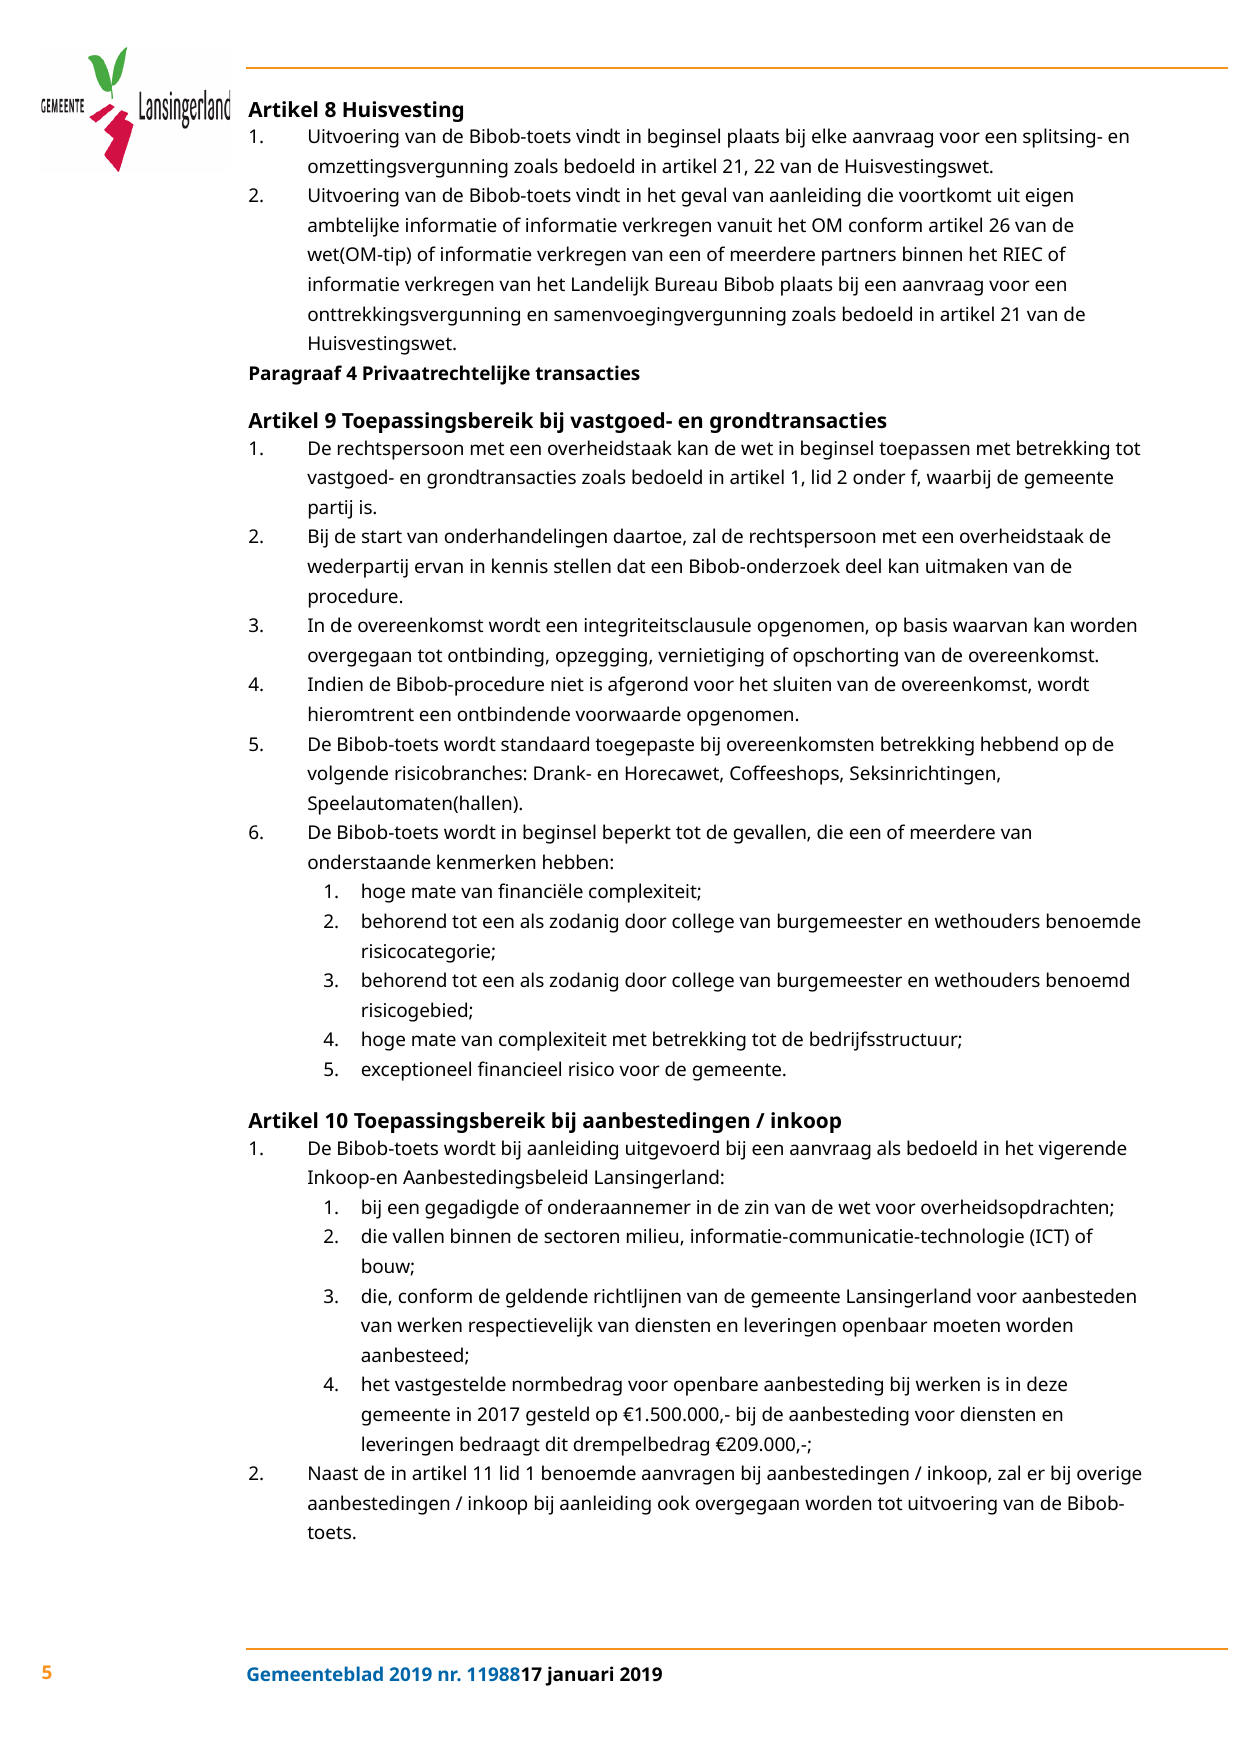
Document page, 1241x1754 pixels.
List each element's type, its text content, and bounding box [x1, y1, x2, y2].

text Paragraaf 4 Privaatrechtelijke transacties [248, 360, 1152, 386]
list Uitvoering van de Bibob-toets vindt in het geval van aanleiding die voortkomt uit eigen ambtelijke informatie of informatie verkregen vanuit het OM conform artikel 26 van de wet(OM-tip) of informatie verkregen van een of meerdere partners binnen het RIEC of informatie verkregen van het Landelijk Bureau Bibob plaats bij een aanvraag voor een onttrekkingsvergunning en samenvoegingvergunning zoals bedoeld in artikel 21 van de Huisvestingswet. [248, 182, 1152, 356]
list Bij de start van onderhandelingen daartoe, zal de rechtspersoon met een overheidstaak de wederpartij ervan in kennis stellen dat een Bibob-onderzoek deel kan uitmaken van de procedure. [248, 524, 1152, 608]
list hoge mate van financiële complexiteit; [323, 879, 1152, 904]
list De Bibob-toets wordt standaard toegepaste bij overeenkomsten betrekking hebbend op de volgende risicobranches: Drank- en Horecawet, Coffeeshops, Seksinrichtingen, Speelautomaten(hallen). [248, 731, 1152, 816]
text Artikel 9 Toepassingsbereik bij vastgoed- en grondtransacties [248, 406, 1152, 435]
list bij een gegadigde of onderaannemer in de zin van de wet voor overheidsopdrachten; [323, 1194, 1152, 1220]
list behorend tot een als zodanig door college van burgemeester en wethouders benoemde risicocategorie; [323, 908, 1152, 963]
list behorend tot een als zodanig door college van burgemeester en wethouders benoemd risicogebied; [323, 967, 1152, 1023]
list die vallen binnen de sectoren milieu, informatie-communicatie-technologie (ICT) of bouw; [323, 1224, 1152, 1279]
list Uitvoering van de Bibob-toets vindt in beginsel plaats bij elke aanvraag voor een splitsing- en omzettingsvergunning zoals bedoeld in artikel 21, 22 van de Huisvestingswet. [248, 123, 1152, 178]
list De Bibob-toets wordt bij aanleiding uitgevoerd bij een aanvraag als bedoeld in het vigerende Inkoop-en Aanbestedingsbeleid Lansingerland: [248, 1135, 1152, 1190]
picture [41, 47, 231, 172]
list die, conform de geldende richtlijnen van de gemeente Lansingerland voor aanbesteden van werken respectievelijk van diensten en leveringen openbaar moeten worden aanbesteed; [323, 1283, 1152, 1368]
list hoge mate van complexiteit met betrekking tot de bedrijfsstructuur; [323, 1027, 1152, 1052]
text Artikel 10 Toepassingsbereik bij aanbestedingen / inkoop [248, 1107, 1152, 1135]
list Naast de in artikel 11 lid 1 benoemde aanvragen bij aanbestedingen / inkoop, zal er bij overige aanbestedingen / inkoop bij aanleiding ook overgegaan worden tot uitvoering van de Bibob-toets. [248, 1460, 1152, 1545]
text Artikel 8 Huisvesting [248, 95, 1152, 123]
list exceptioneel financieel risico voor de gemeente. [323, 1056, 1152, 1082]
list De Bibob-toets wordt in beginsel beperkt tot de gevallen, die een of meerdere van onderstaande kenmerken hebben: [248, 819, 1152, 875]
list In de overeenkomst wordt een integriteitsclausule opgenomen, op basis waarvan kan worden overgegaan tot ontbinding, opzegging, vernietiging of opschorting van de overeenkomst. [248, 612, 1152, 668]
list Indien de Bibob-procedure niet is afgerond voor het sluiten van de overeenkomst, wordt hieromtrent een ontbindende voorwaarde opgenomen. [248, 672, 1152, 727]
list De rechtspersoon met een overheidstaak kan de wet in beginsel toepassen met betrekking tot vastgoed- en grondtransacties zoals bedoeld in artikel 1, lid 2 onder f, waarbij de gemeente partij is. [248, 435, 1152, 520]
list het vastgestelde normbedrag voor openbare aanbesteding bij werken is in deze gemeente in 2017 gesteld op €1.500.000,- bij de aanbesteding voor diensten en leveringen bedraagt dit drempelbedrag €209.000,-; [323, 1372, 1152, 1457]
